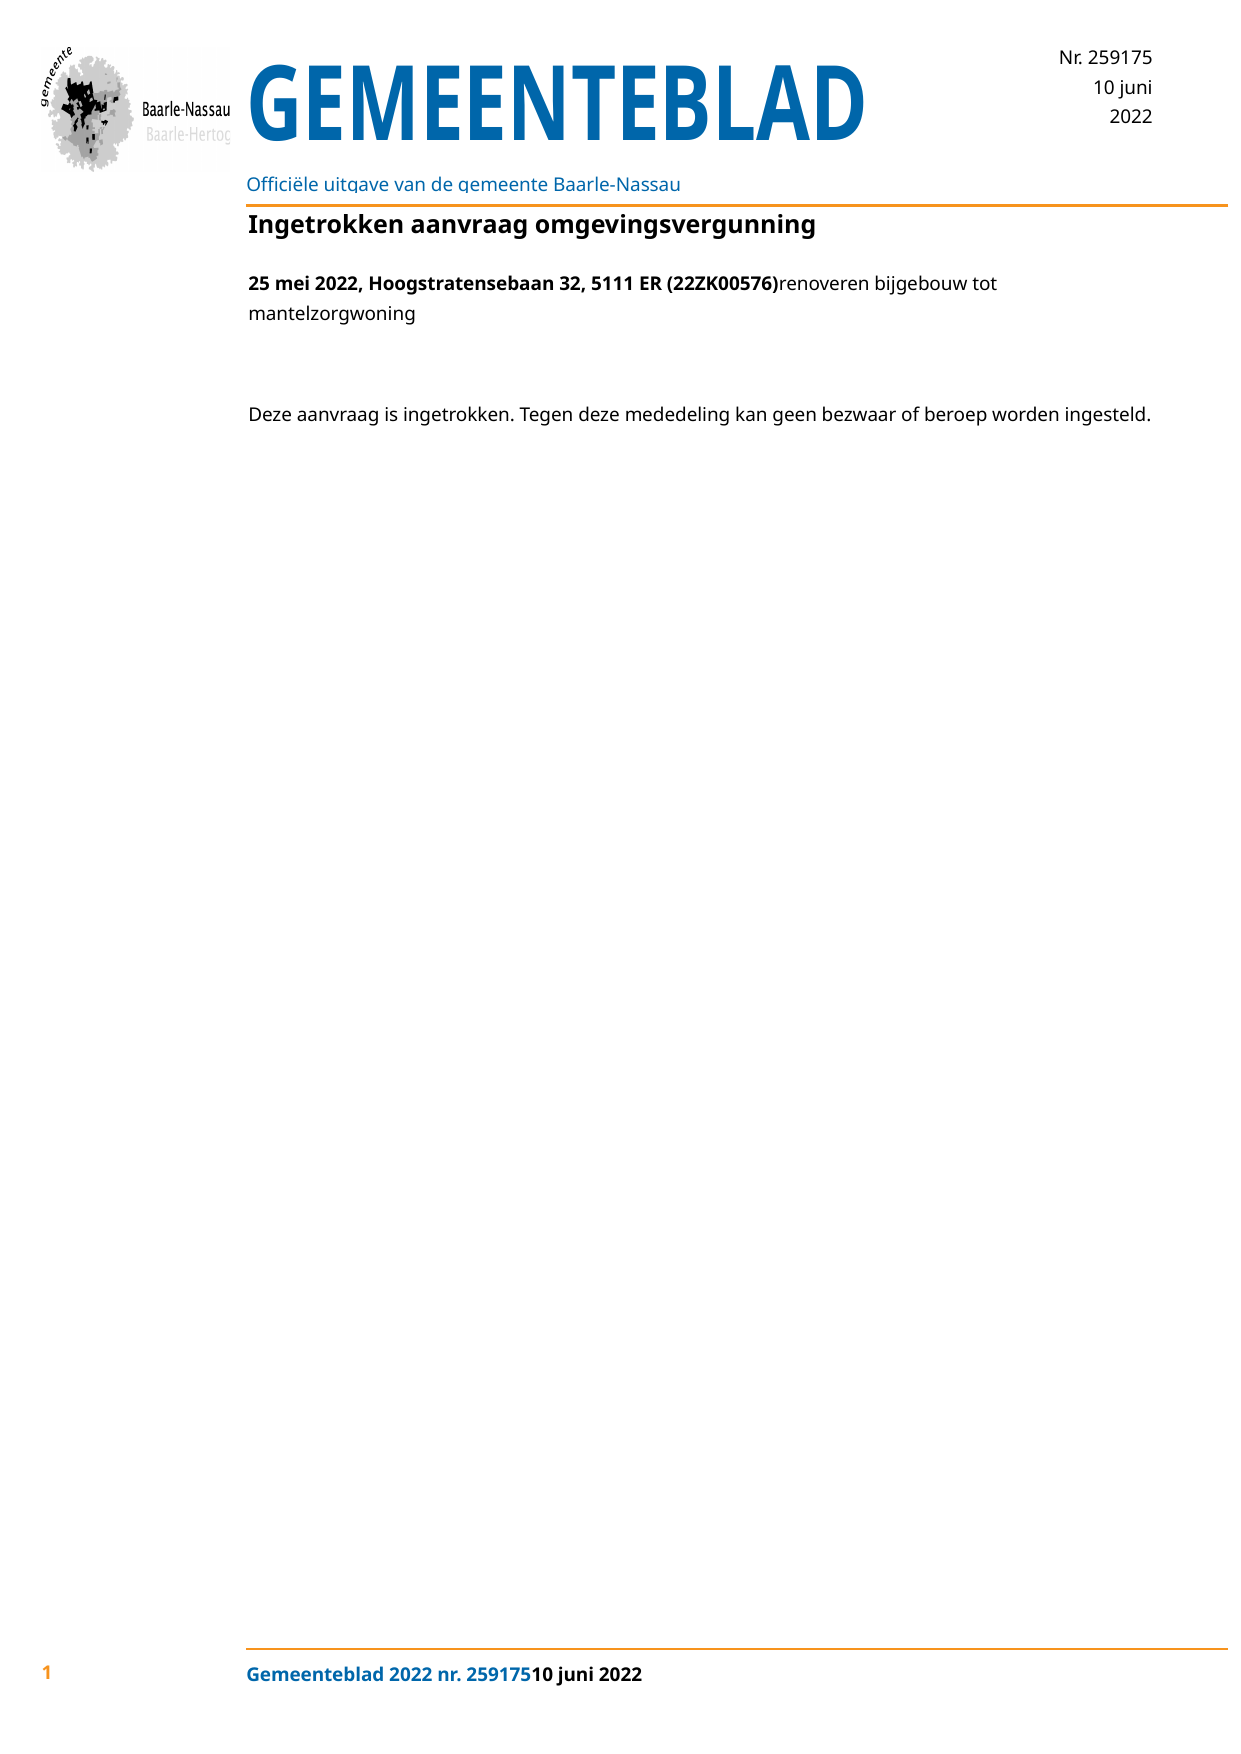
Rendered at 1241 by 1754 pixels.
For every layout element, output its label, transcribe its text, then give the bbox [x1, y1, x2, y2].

picture [41, 47, 231, 172]
text Ingetrokken aanvraag omgevingsvergunning [248, 207, 1152, 241]
text Deze aanvraag is ingetrokken. Tegen deze mededeling kan geen bezwaar of beroep worden ingesteld. [248, 401, 1152, 426]
text 25 mei 2022, Hoogstratensebaan 32, 5111 ER (22ZK00576)renoveren bijgebouw tot mantelzorgwoning [248, 270, 1152, 326]
